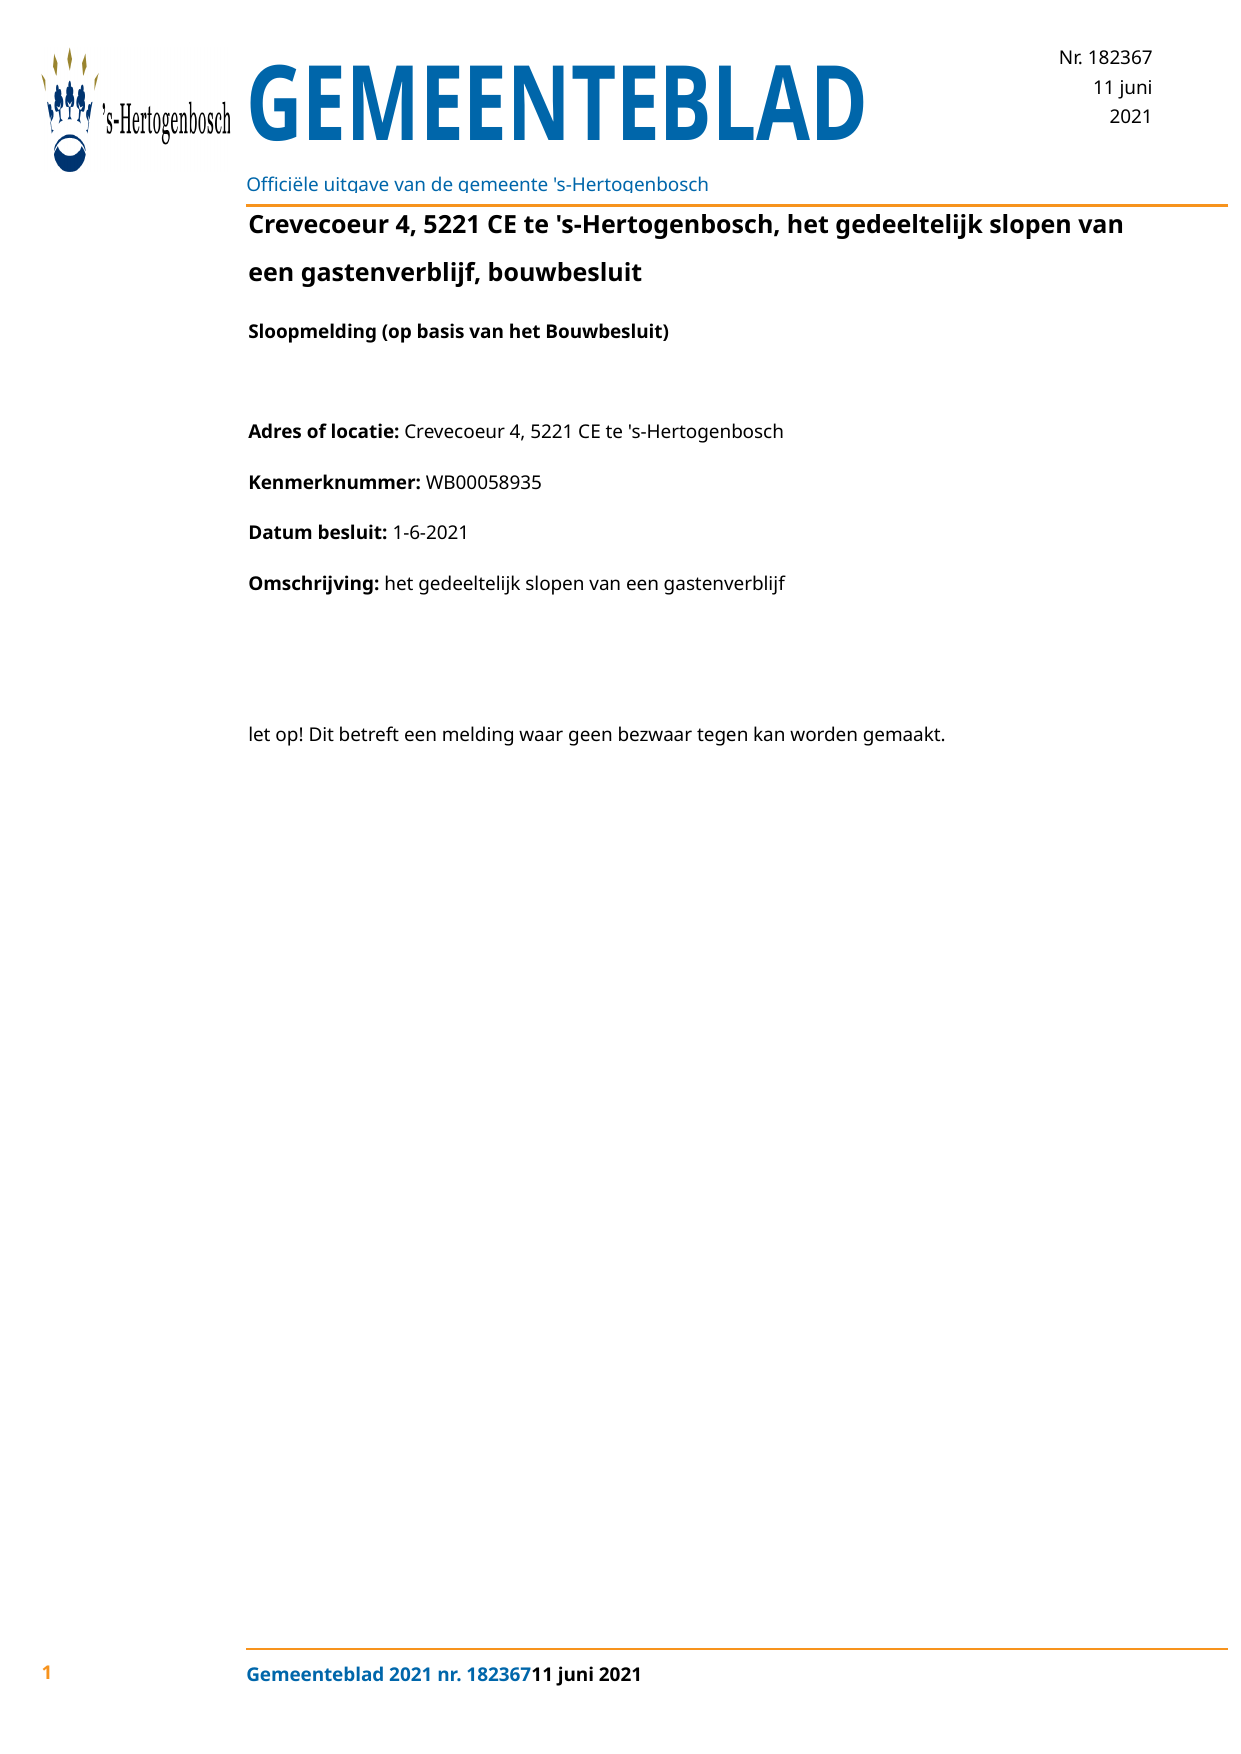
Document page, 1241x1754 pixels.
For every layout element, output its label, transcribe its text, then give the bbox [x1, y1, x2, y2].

text Omschrijving: het gedeeltelijk slopen van een gastenverblijf [248, 570, 1152, 596]
picture [41, 47, 231, 172]
text Sloopmelding (op basis van het Bouwbesluit) [248, 318, 1152, 344]
text Crevecoeur 4, 5221 CE te 's-Hertogenbosch, het gedeeltelijk slopen van een gastenverblijf, bouwbesluit [248, 207, 1152, 288]
text Datum besluit: 1-6-2021 [248, 519, 1152, 545]
text let op! Dit betreft een melding waar geen bezwaar tegen kan worden gemaakt. [248, 721, 1152, 747]
text Adres of locatie: Crevecoeur 4, 5221 CE te 's-Hertogenbosch [248, 419, 1152, 444]
text Kenmerknummer: WB00058935 [248, 469, 1152, 495]
